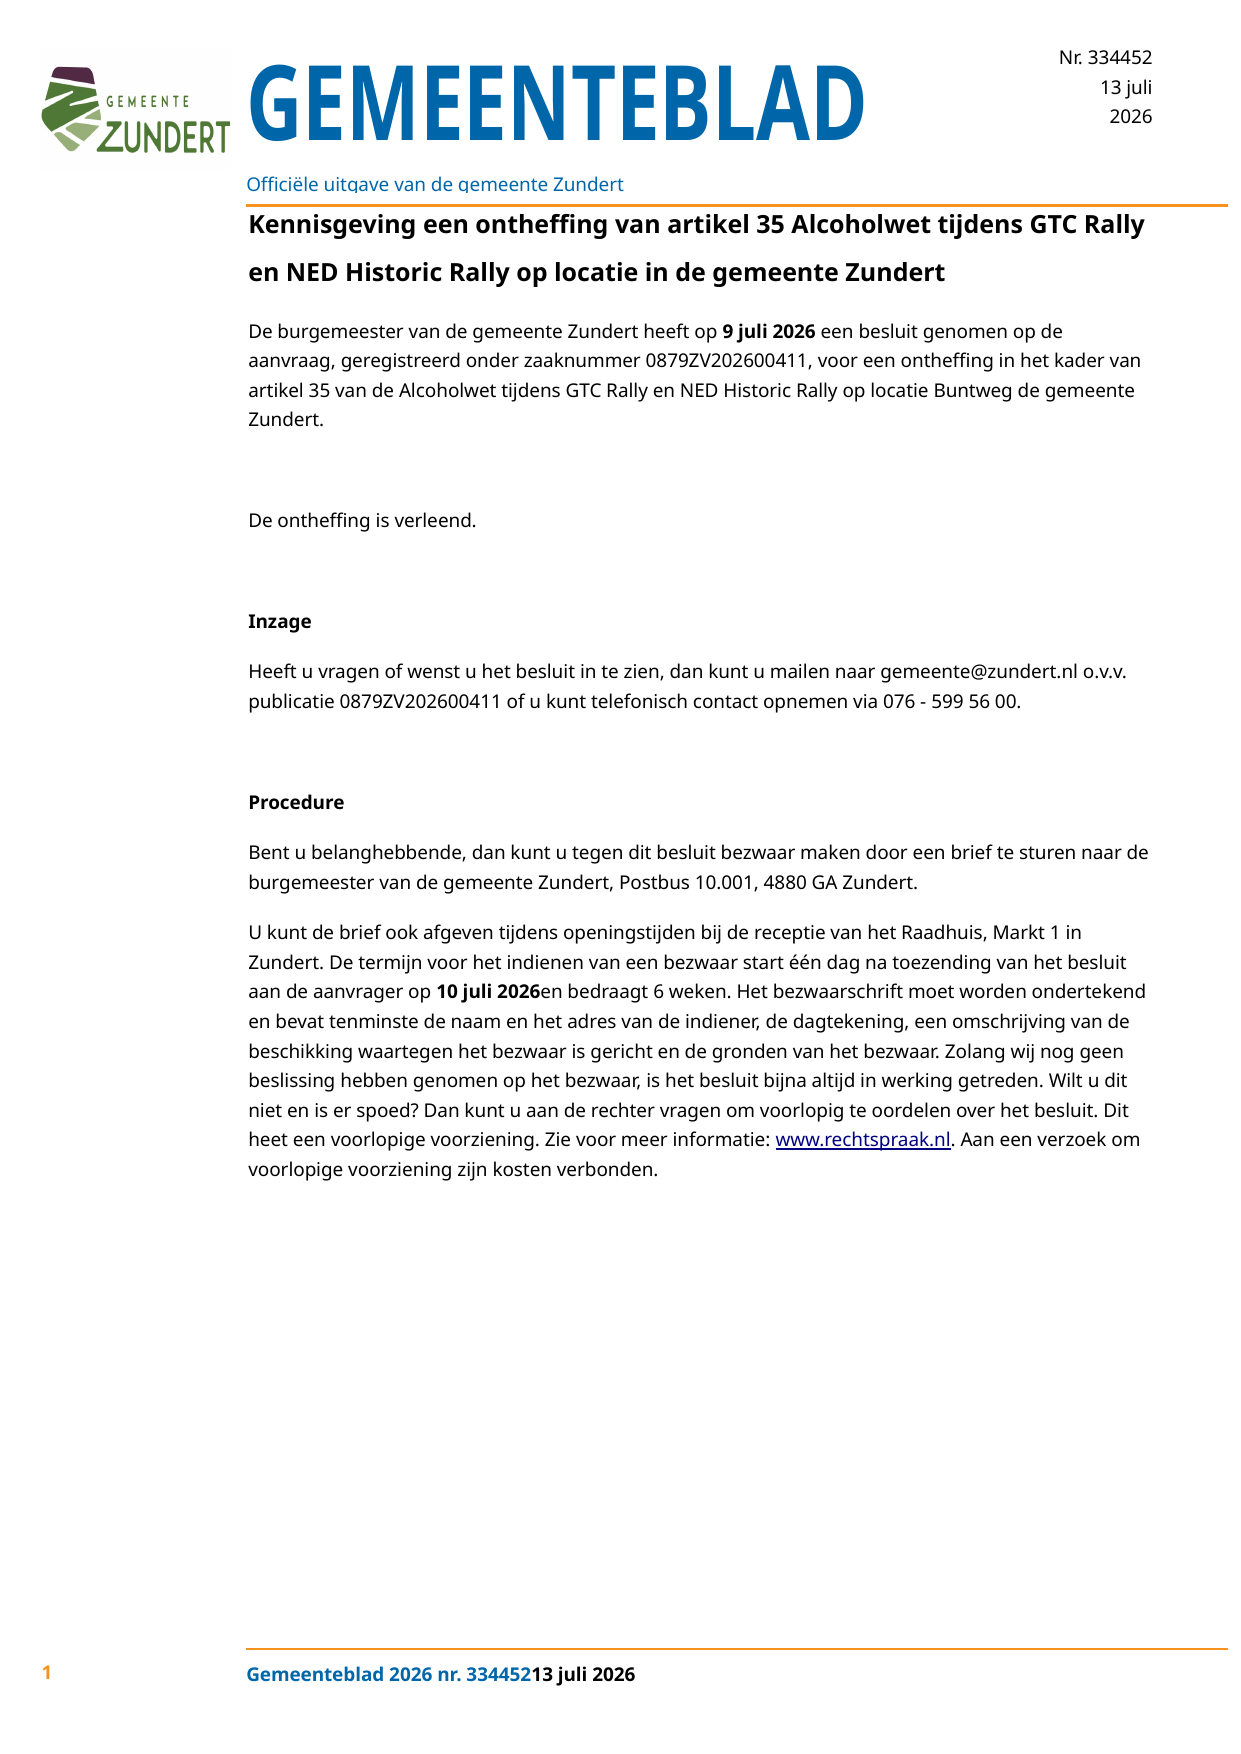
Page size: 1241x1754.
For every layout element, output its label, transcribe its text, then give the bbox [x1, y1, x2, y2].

text Procedure [248, 789, 1152, 815]
text Heeft u vragen of wenst u het besluit in te zien, dan kunt u mailen naar gemeente@zundert.nl o.v.v. publicatie 0879ZV202600411 of u kunt telefonisch contact opnemen via 076 - 599 56 00. [248, 659, 1152, 714]
text Bent u belanghebbende, dan kunt u tegen dit besluit bezwaar maken door een brief te sturen naar de burgemeester van de gemeente Zundert, Postbus 10.001, 4880 GA Zundert. [248, 839, 1152, 895]
text U kunt de brief ook afgeven tijdens openingstijden bij de receptie van het Raadhuis, Markt 1 in Zundert. De termijn voor het indienen van een bezwaar start één dag na toezending van het besluit aan de aanvrager op 10 juli 2026en bedraagt 6 weken. Het bezwaarschrift moet worden ondertekend en bevat tenminste de naam en het adres van de indiener, de dagtekening, een omschrijving van de beschikking waartegen het bezwaar is gericht en de gronden van het bezwaar. Zolang wij nog geen beslissing hebben genomen op het bezwaar, is het besluit bijna altijd in werking getreden. Wilt u dit niet en is er spoed? Dan kunt u aan de rechter vragen om voorlopig te oordelen over het besluit. Dit heet een voorlopige voorziening. Zie voor meer informatie: www.rechtspraak.nl. Aan een verzoek om voorlopige voorziening zijn kosten verbonden. [248, 919, 1152, 1182]
text De ontheffing is verleend. [248, 507, 1152, 533]
text De burgemeester van de gemeente Zundert heeft op 9 juli 2026 een besluit genomen op de aanvraag, geregistreerd onder zaaknummer 0879ZV202600411, voor een ontheffing in het kader van artikel 35 van de Alcoholwet tijdens GTC Rally en NED Historic Rally op locatie Buntweg de gemeente Zundert. [248, 318, 1152, 432]
text Kennisgeving een ontheffing van artikel 35 Alcoholwet tijdens GTC Rally en NED Historic Rally op locatie in de gemeente Zundert [248, 207, 1152, 288]
picture [41, 47, 231, 172]
text Inzage [248, 608, 1152, 634]
